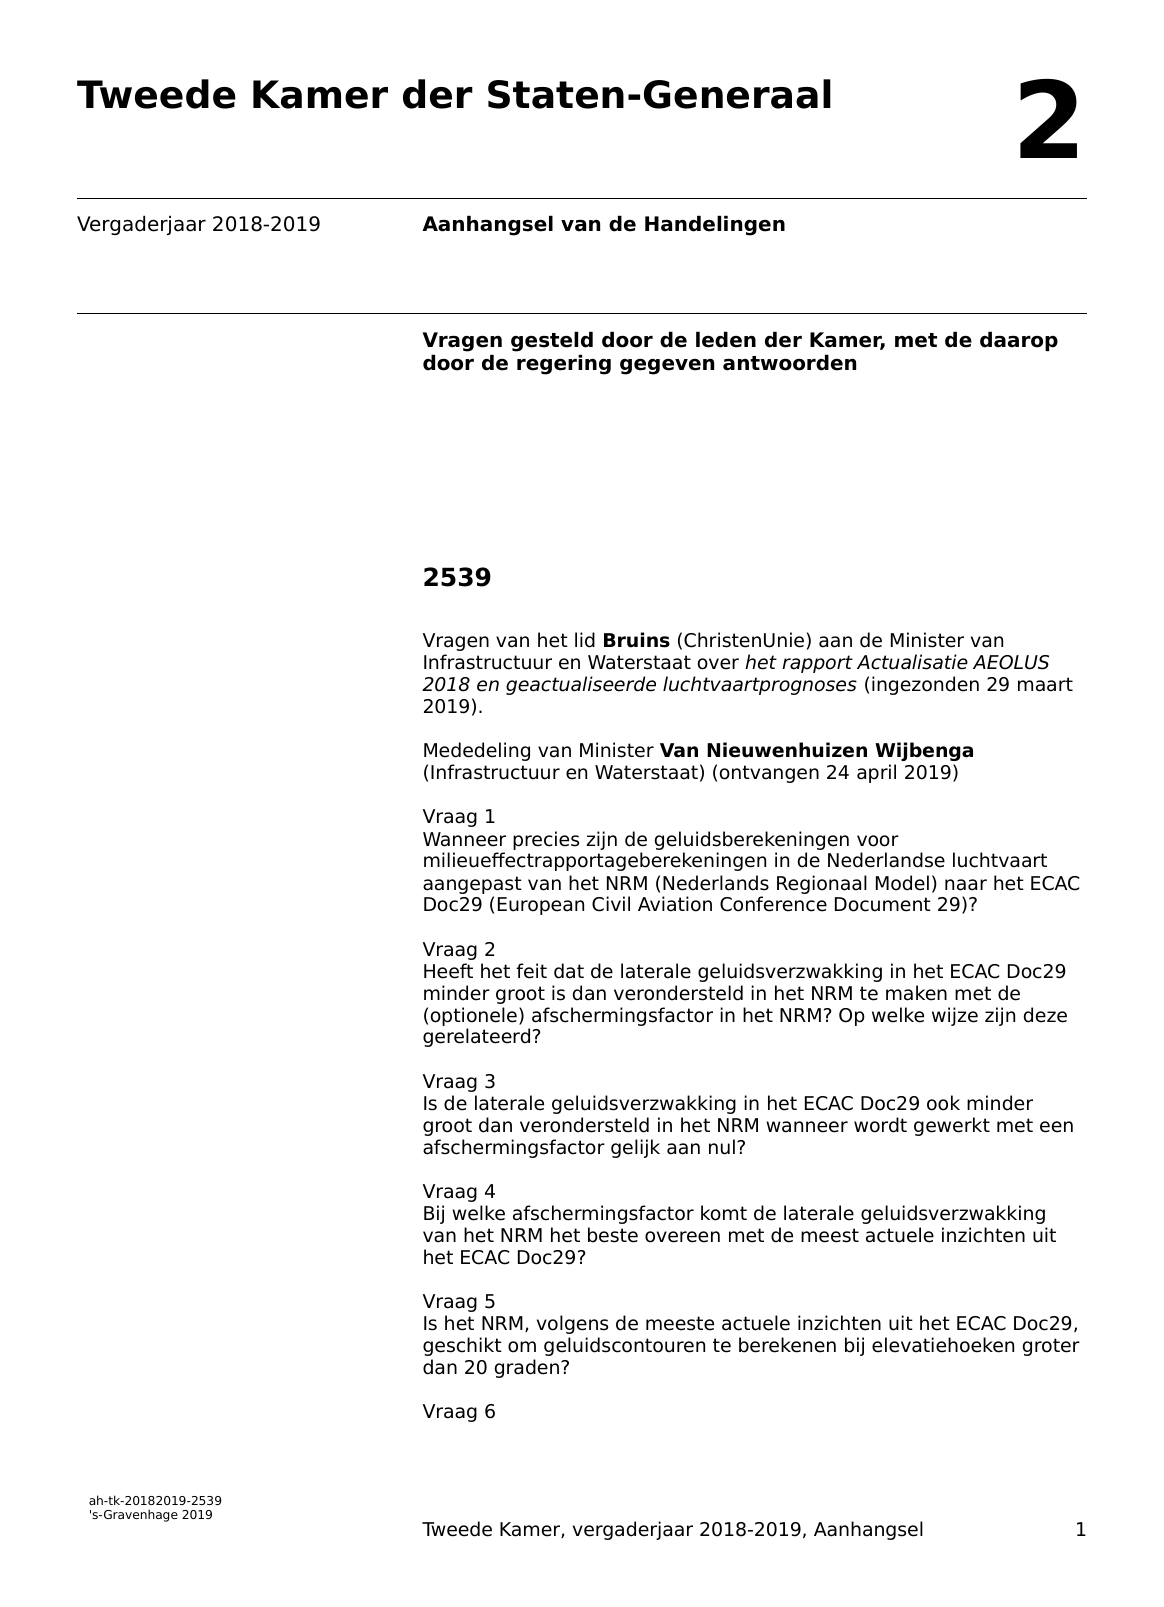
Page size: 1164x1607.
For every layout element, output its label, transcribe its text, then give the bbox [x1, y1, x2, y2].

table_header 2 [886, 59, 1087, 198]
text 2539 [422, 563, 1087, 592]
text Vragen van het lid Bruins (ChristenUnie) aan de Minister van Infrastructuur en Waterstaat over het rapport Actualisatie AEOLUS 2018 en geactualiseerde luchtvaartprognoses (ingezonden 29 maart 2019). [422, 630, 1087, 718]
text 's-Gravenhage 2019 [88, 1508, 323, 1522]
table_header Tweede Kamer der Staten-Generaal [77, 59, 886, 198]
text Mededeling van Minister Van Nieuwenhuizen Wijbenga (Infrastructuur en Waterstaat) (ontvangen 24 april 2019) [422, 740, 1087, 784]
table_cell [77, 314, 422, 375]
table_cell Aanhangsel van de Handelingen [422, 199, 1087, 313]
text Wanneer precies zijn de geluidsberekeningen voor milieueffectrapportageberekeningen in de Nederlandse luchtvaart aangepast van het NRM (Nederlands Regionaal Model) naar het ECAC Doc29 (European Civil Aviation Conference Document 29)? [422, 828, 1087, 916]
text ah-tk-20182019-2539 [88, 1494, 323, 1508]
text Vraag 3 [422, 1071, 1087, 1093]
text Is de laterale geluidsverzwakking in het ECAC Doc29 ook minder groot dan verondersteld in het NRM wanneer wordt gewerkt met een afschermingsfactor gelijk aan nul? [422, 1093, 1087, 1158]
text Heeft het feit dat de laterale geluidsverzwakking in het ECAC Doc29 minder groot is dan verondersteld in het NRM te maken met de (optionele) afschermingsfactor in het NRM? Op welke wijze zijn deze gerelateerd? [422, 961, 1087, 1048]
text Vraag 6 [422, 1401, 1087, 1423]
text Vraag 1 [422, 806, 1087, 828]
table_cell Vragen gesteld door de leden der Kamer, met de daarop door de regering gegeven antwoorden [422, 314, 1087, 375]
text Is het NRM, volgens de meeste actuele inzichten uit het ECAC Doc29, geschikt om geluidscontouren te berekenen bij elevatiehoeken groter dan 20 graden? [422, 1313, 1087, 1379]
text Bij welke afschermingsfactor komt de laterale geluidsverzwakking van het NRM het beste overeen met de meest actuele inzichten uit het ECAC Doc29? [422, 1203, 1087, 1269]
text Vraag 4 [422, 1181, 1087, 1203]
text Vraag 2 [422, 938, 1087, 961]
table_cell Vergaderjaar 2018-2019 [77, 199, 422, 313]
text Vraag 5 [422, 1291, 1087, 1313]
